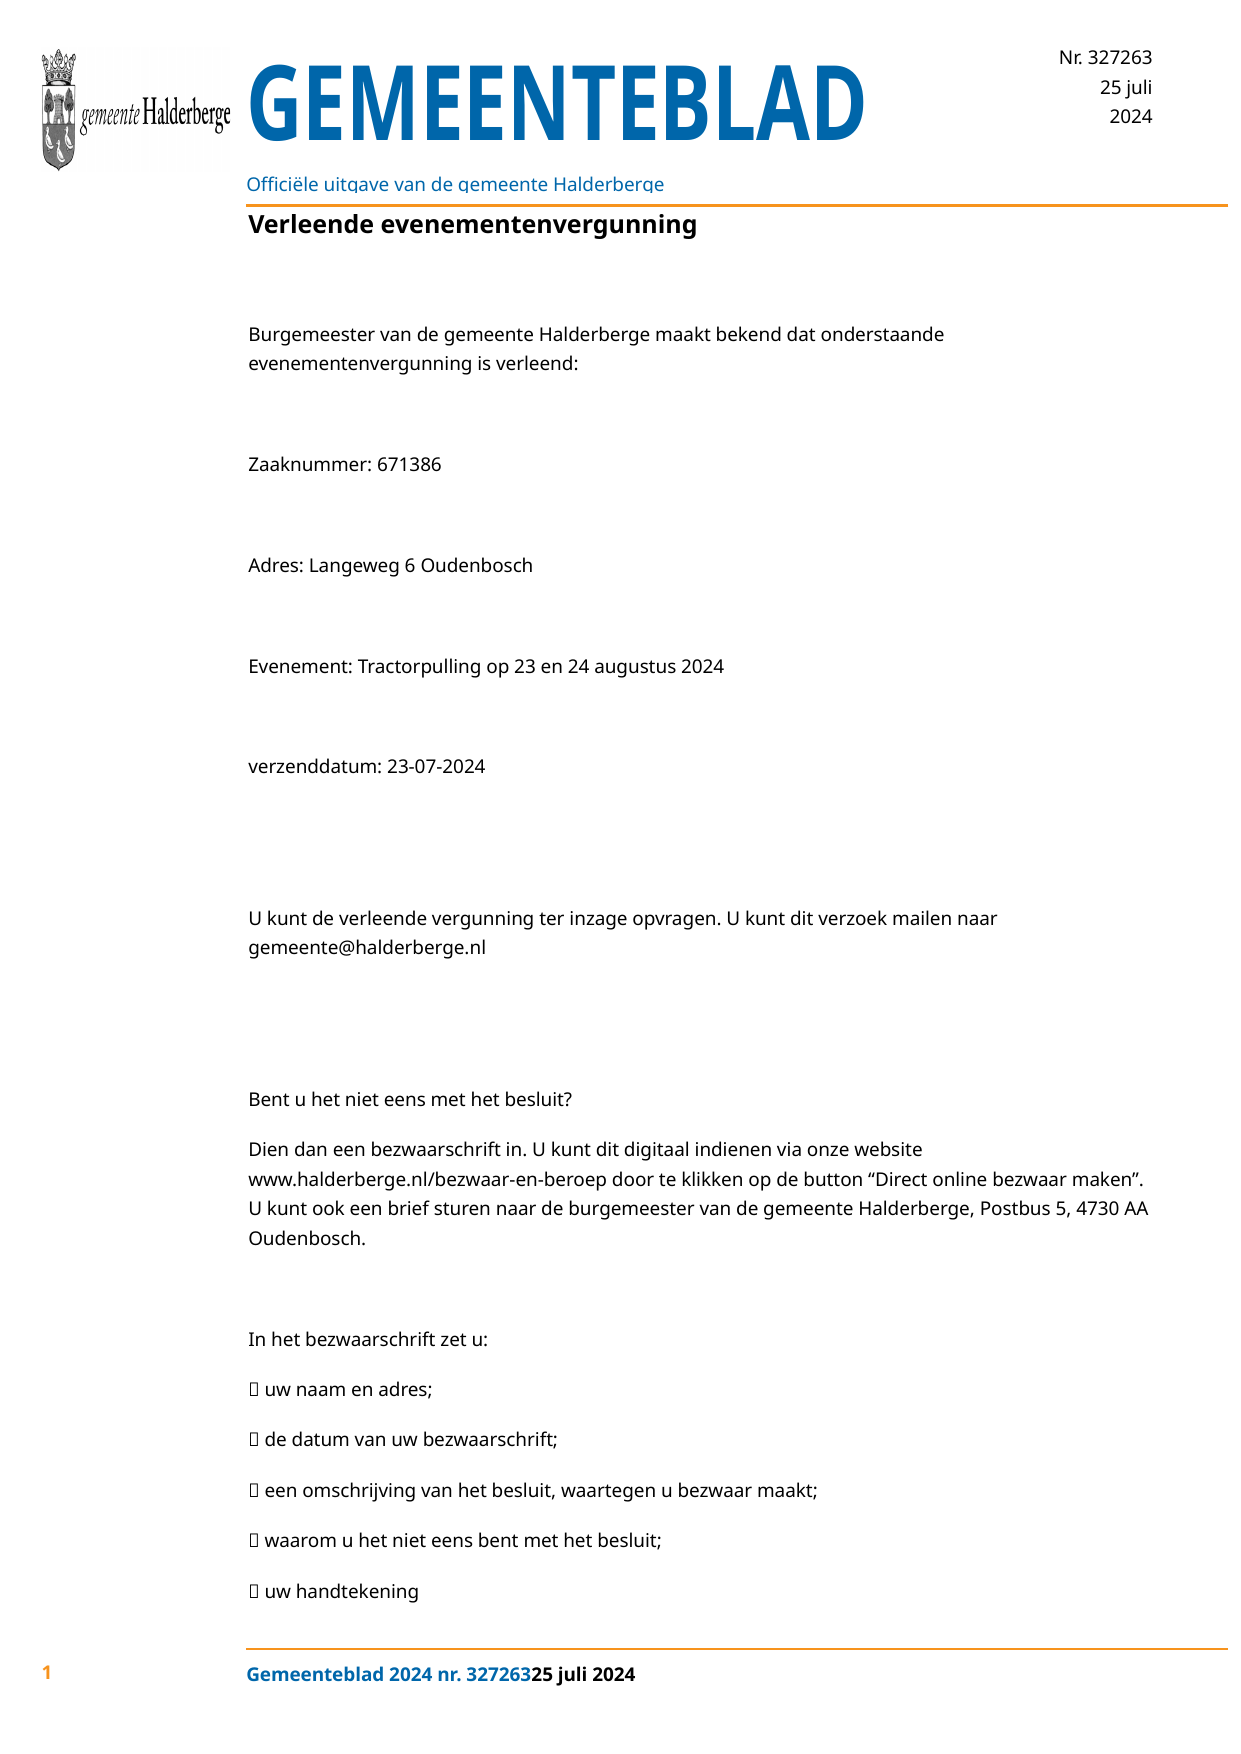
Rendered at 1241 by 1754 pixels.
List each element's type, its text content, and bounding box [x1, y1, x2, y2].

text  de datum van uw bezwaarschrift; [248, 1427, 1152, 1452]
picture [41, 47, 231, 172]
text  waarom u het niet eens bent met het besluit; [248, 1527, 1152, 1553]
text U kunt de verleende vergunning ter inzage opvragen. U kunt dit verzoek mailen naar gemeente@halderberge.nl [248, 905, 1152, 960]
text Evenement: Tractorpulling op 23 en 24 augustus 2024 [248, 653, 1152, 678]
text  uw naam en adres; [248, 1376, 1152, 1402]
text Adres: Langeweg 6 Oudenbosch [248, 552, 1152, 578]
text Verleende evenementenvergunning [248, 207, 1152, 241]
text  een omschrijving van het besluit, waartegen u bezwaar maakt; [248, 1477, 1152, 1503]
text verzenddatum: 23-07-2024 [248, 754, 1152, 779]
text Bent u het niet eens met het besluit? [248, 1086, 1152, 1111]
text In het bezwaarschrift zet u: [248, 1326, 1152, 1351]
text Zaaknummer: 671386 [248, 451, 1152, 477]
text  uw handtekening [248, 1578, 1152, 1603]
text Burgemeester van de gemeente Halderberge maakt bekend dat onderstaande evenementenvergunning is verleend: [248, 321, 1152, 376]
text Dien dan een bezwaarschrift in. U kunt dit digitaal indienen via onze website www.halderberge.nl/bezwaar-en-beroep door te klikken op de button “Direct online bezwaar maken”. U kunt ook een brief sturen naar de burgemeester van de gemeente Halderberge, Postbus 5, 4730 AA Oudenbosch. [248, 1136, 1152, 1251]
